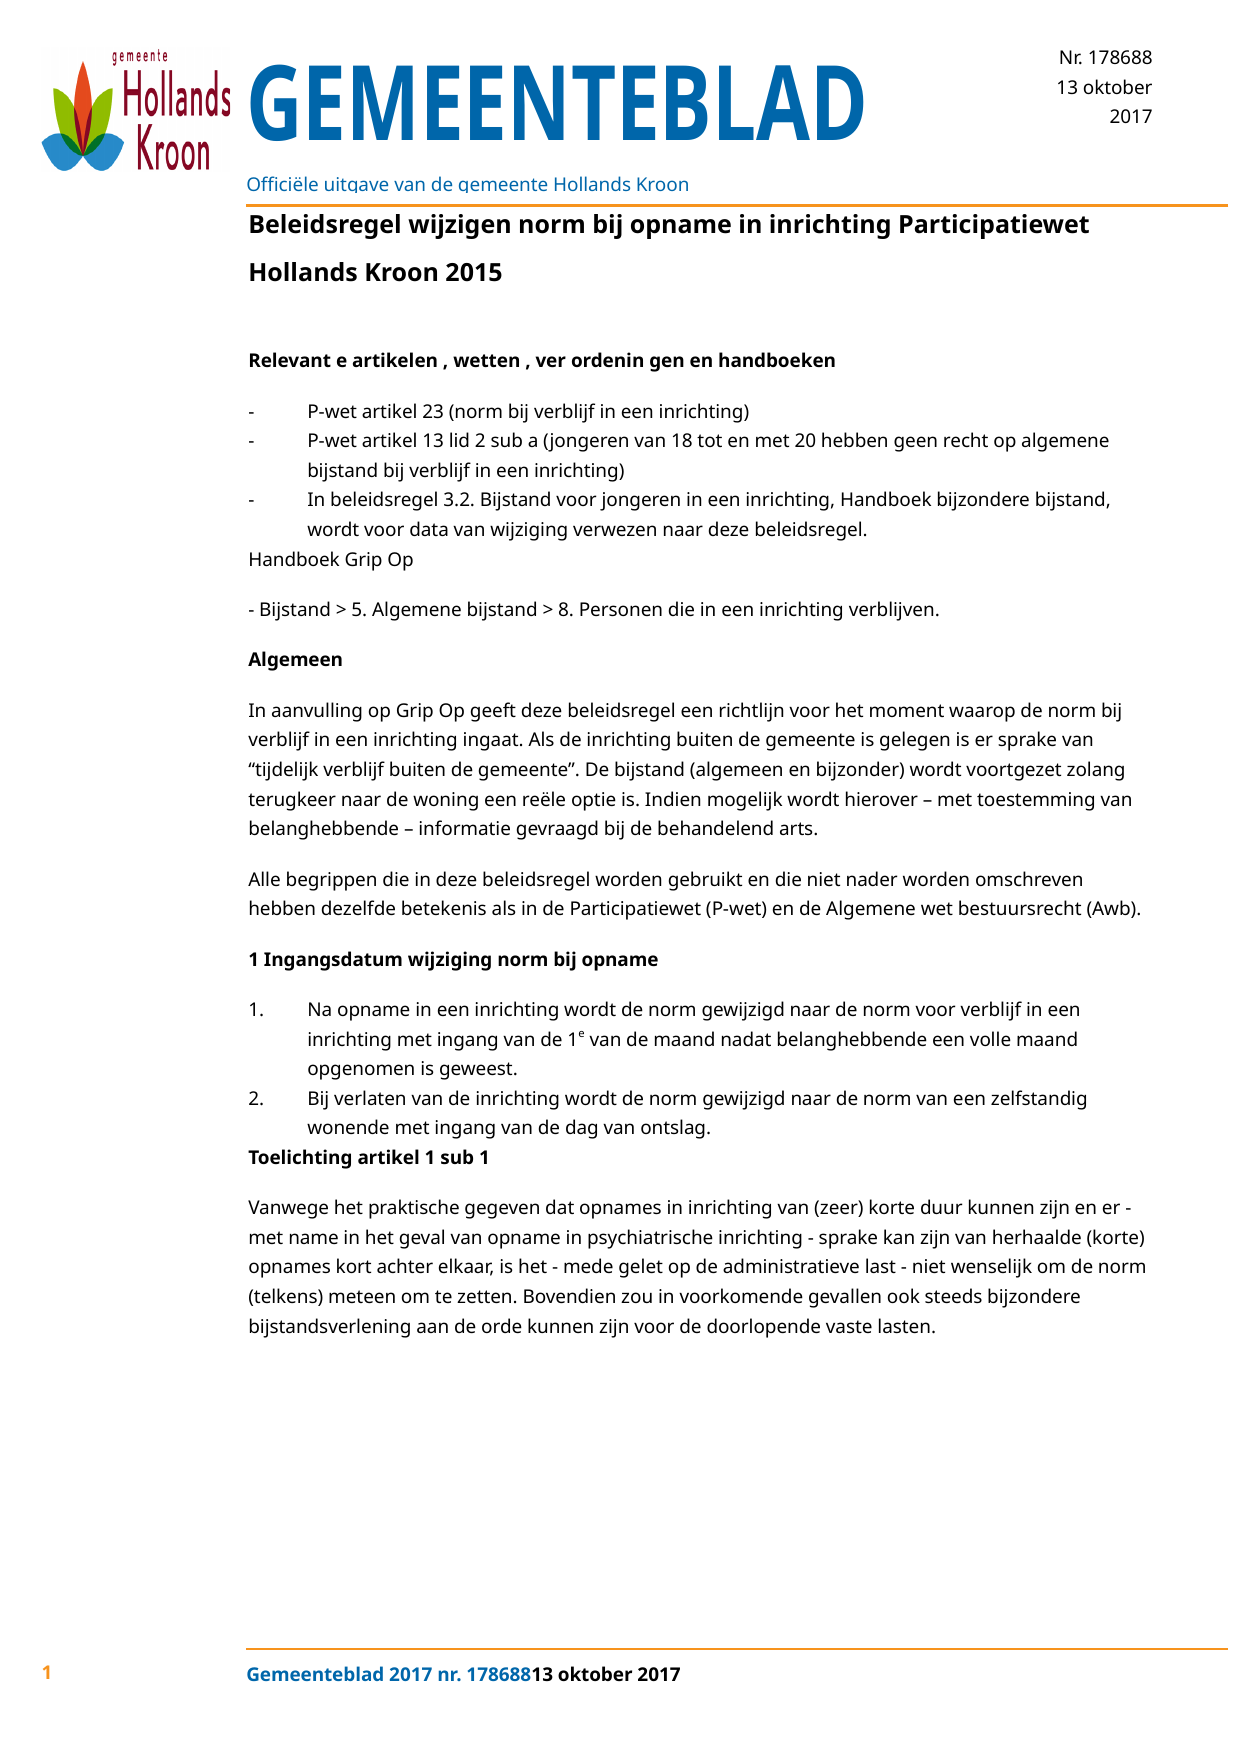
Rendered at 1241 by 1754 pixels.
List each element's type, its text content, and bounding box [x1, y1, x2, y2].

list P-wet artikel 23 (norm bij verblijf in een inrichting) [248, 398, 1152, 424]
text Handboek Grip Op [248, 546, 1152, 572]
list In beleidsregel 3.2. Bijstand voor jongeren in een inrichting, Handboek bijzondere bijstand, wordt voor data van wijziging verwezen naar deze beleidsregel. [248, 487, 1152, 542]
text Algemeen [248, 647, 1152, 672]
text In aanvulling op Grip Op geeft deze beleidsregel een richtlijn voor het moment waarop de norm bij verblijf in een inrichting ingaat. Als de inrichting buiten de gemeente is gelegen is er sprake van “tijdelijk verblijf buiten de gemeente”. De bijstand (algemeen en bijzonder) wordt voortgezet zolang terugkeer naar de woning een reële optie is. Indien mogelijk wordt hierover – met toestemming van belanghebbende – informatie gevraagd bij de behandelend arts. [248, 697, 1152, 841]
text Alle begrippen die in deze beleidsregel worden gebruikt en die niet nader worden omschreven hebben dezelfde betekenis als in de Participatiewet (P-wet) en de Algemene wet bestuursrecht (Awb). [248, 866, 1152, 921]
text - Bijstand > 5. Algemene bijstand > 8. Personen die in een inrichting verblijven. [248, 596, 1152, 622]
list Bij verlaten van de inrichting wordt de norm gewijzigd naar de norm van een zelfstandig wonende met ingang van de dag van ontslag. [248, 1085, 1152, 1140]
list Na opname in een inrichting wordt de norm gewijzigd naar de norm voor verblijf in een inrichting met ingang van de 1e van de maand nadat belanghebbende een volle maand opgenomen is geweest. [248, 996, 1152, 1081]
text Relevant e artikelen , wetten , ver ordenin gen en handboeken [248, 347, 1152, 373]
text Toelichting artikel 1 sub 1 [248, 1144, 1152, 1170]
picture [41, 47, 231, 172]
text Vanwege het praktische gegeven dat opnames in inrichting van (zeer) korte duur kunnen zijn en er - met name in het geval van opname in psychiatrische inrichting - sprake kan zijn van herhaalde (korte) opnames kort achter elkaar, is het - mede gelet op de administratieve last - niet wenselijk om de norm (telkens) meteen om te zetten. Bovendien zou in voorkomende gevallen ook steeds bijzondere bijstandsverlening aan de orde kunnen zijn voor de doorlopende vaste lasten. [248, 1194, 1152, 1339]
list P-wet artikel 13 lid 2 sub a (jongeren van 18 tot en met 20 hebben geen recht op algemene bijstand bij verblijf in een inrichting) [248, 427, 1152, 483]
text Beleidsregel wijzigen norm bij opname in inrichting Participatiewet Hollands Kroon 2015 [248, 207, 1152, 288]
text 1 Ingangsdatum wijziging norm bij opname [248, 946, 1152, 972]
